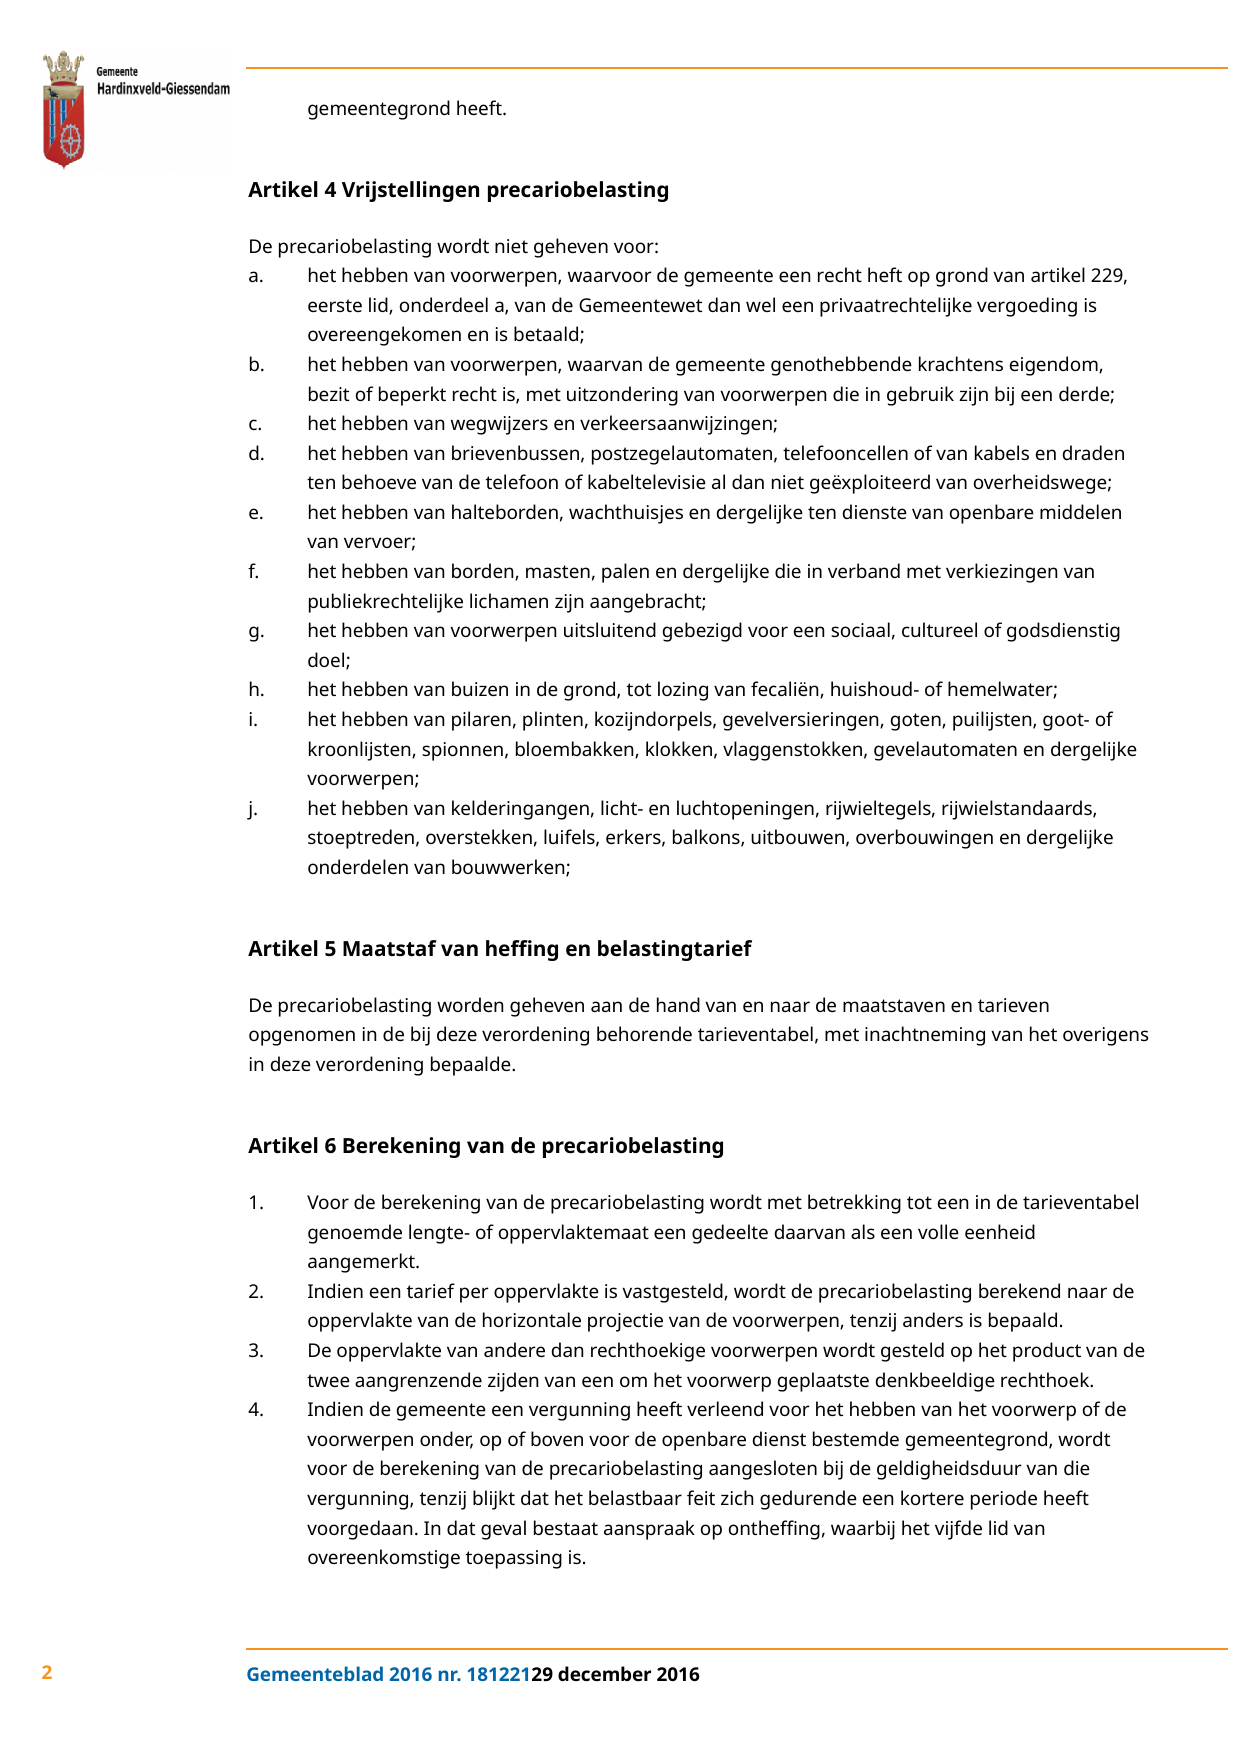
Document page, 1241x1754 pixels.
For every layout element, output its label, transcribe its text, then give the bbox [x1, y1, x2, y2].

list Indien de gemeente een vergunning heeft verleend voor het hebben van het voorwerp of de voorwerpen onder, op of boven voor de openbare dienst bestemde gemeentegrond, wordt voor de berekening van de precariobelasting aangesloten bij de geldigheidsduur van die vergunning, tenzij blijkt dat het belastbaar feit zich gedurende een kortere periode heeft voorgedaan. In dat geval bestaat aanspraak op ontheffing, waarbij het vijfde lid van overeenkomstige toepassing is. [248, 1396, 1152, 1570]
picture [41, 47, 231, 172]
list het hebben van brievenbussen, postzegelautomaten, telefooncellen of van kabels en draden ten behoeve van de telefoon of kabeltelevisie al dan niet geëxploiteerd van overheidswege; [248, 440, 1152, 495]
list Voor de berekening van de precariobelasting wordt met betrekking tot een in de tarieventabel genoemde lengte- of oppervlaktemaat een gedeelte daarvan als een volle eenheid aangemerkt. [248, 1189, 1152, 1274]
list het hebben van voorwerpen, waarvoor de gemeente een recht heft op grond van artikel 229, eerste lid, onderdeel a, van de Gemeentewet dan wel een privaatrechtelijke vergoeding is overeengekomen en is betaald; [248, 262, 1152, 347]
text Artikel 5 Maatstaf van heffing en belastingtarief [248, 934, 1152, 962]
text De precariobelasting wordt niet geheven voor: [248, 233, 1152, 258]
list het hebben van borden, masten, palen en dergelijke die in verband met verkiezingen van publiekrechtelijke lichamen zijn aangebracht; [248, 558, 1152, 613]
list gemeentegrond heeft. [248, 95, 1152, 121]
list het hebben van voorwerpen, waarvan de gemeente genothebbende krachtens eigendom, bezit of beperkt recht is, met uitzondering van voorwerpen die in gebruik zijn bij een derde; [248, 351, 1152, 406]
list het hebben van pilaren, plinten, kozijndorpels, gevelversieringen, goten, puilijsten, goot- of kroonlijsten, spionnen, bloembakken, klokken, vlaggenstokken, gevelautomaten en dergelijke voorwerpen; [248, 706, 1152, 791]
list het hebben van buizen in de grond, tot lozing van fecaliën, huishoud- of hemelwater; [248, 677, 1152, 702]
list het hebben van wegwijzers en verkeersaanwijzingen; [248, 410, 1152, 436]
list het hebben van kelderingangen, licht- en luchtopeningen, rijwieltegels, rijwielstandaards, stoeptreden, overstekken, luifels, erkers, balkons, uitbouwen, overbouwingen en dergelijke onderdelen van bouwwerken; [248, 795, 1152, 880]
text Artikel 6 Berekening van de precariobelasting [248, 1131, 1152, 1160]
text De precariobelasting worden geheven aan de hand van en naar de maatstaven en tarieven opgenomen in de bij deze verordening behorende tarieventabel, met inachtneming van het overigens in deze verordening bepaalde. [248, 992, 1152, 1077]
list het hebben van halteborden, wachthuisjes en dergelijke ten dienste van openbare middelen van vervoer; [248, 499, 1152, 554]
list Indien een tarief per oppervlakte is vastgesteld, wordt de precariobelasting berekend naar de oppervlakte van de horizontale projectie van de voorwerpen, tenzij anders is bepaald. [248, 1278, 1152, 1333]
list het hebben van voorwerpen uitsluitend gebezigd voor een sociaal, cultureel of godsdienstig doel; [248, 617, 1152, 673]
text Artikel 4 Vrijstellingen precariobelasting [248, 175, 1152, 203]
list De oppervlakte van andere dan rechthoekige voorwerpen wordt gesteld op het product van de twee aangrenzende zijden van een om het voorwerp geplaatste denkbeeldige rechthoek. [248, 1337, 1152, 1392]
